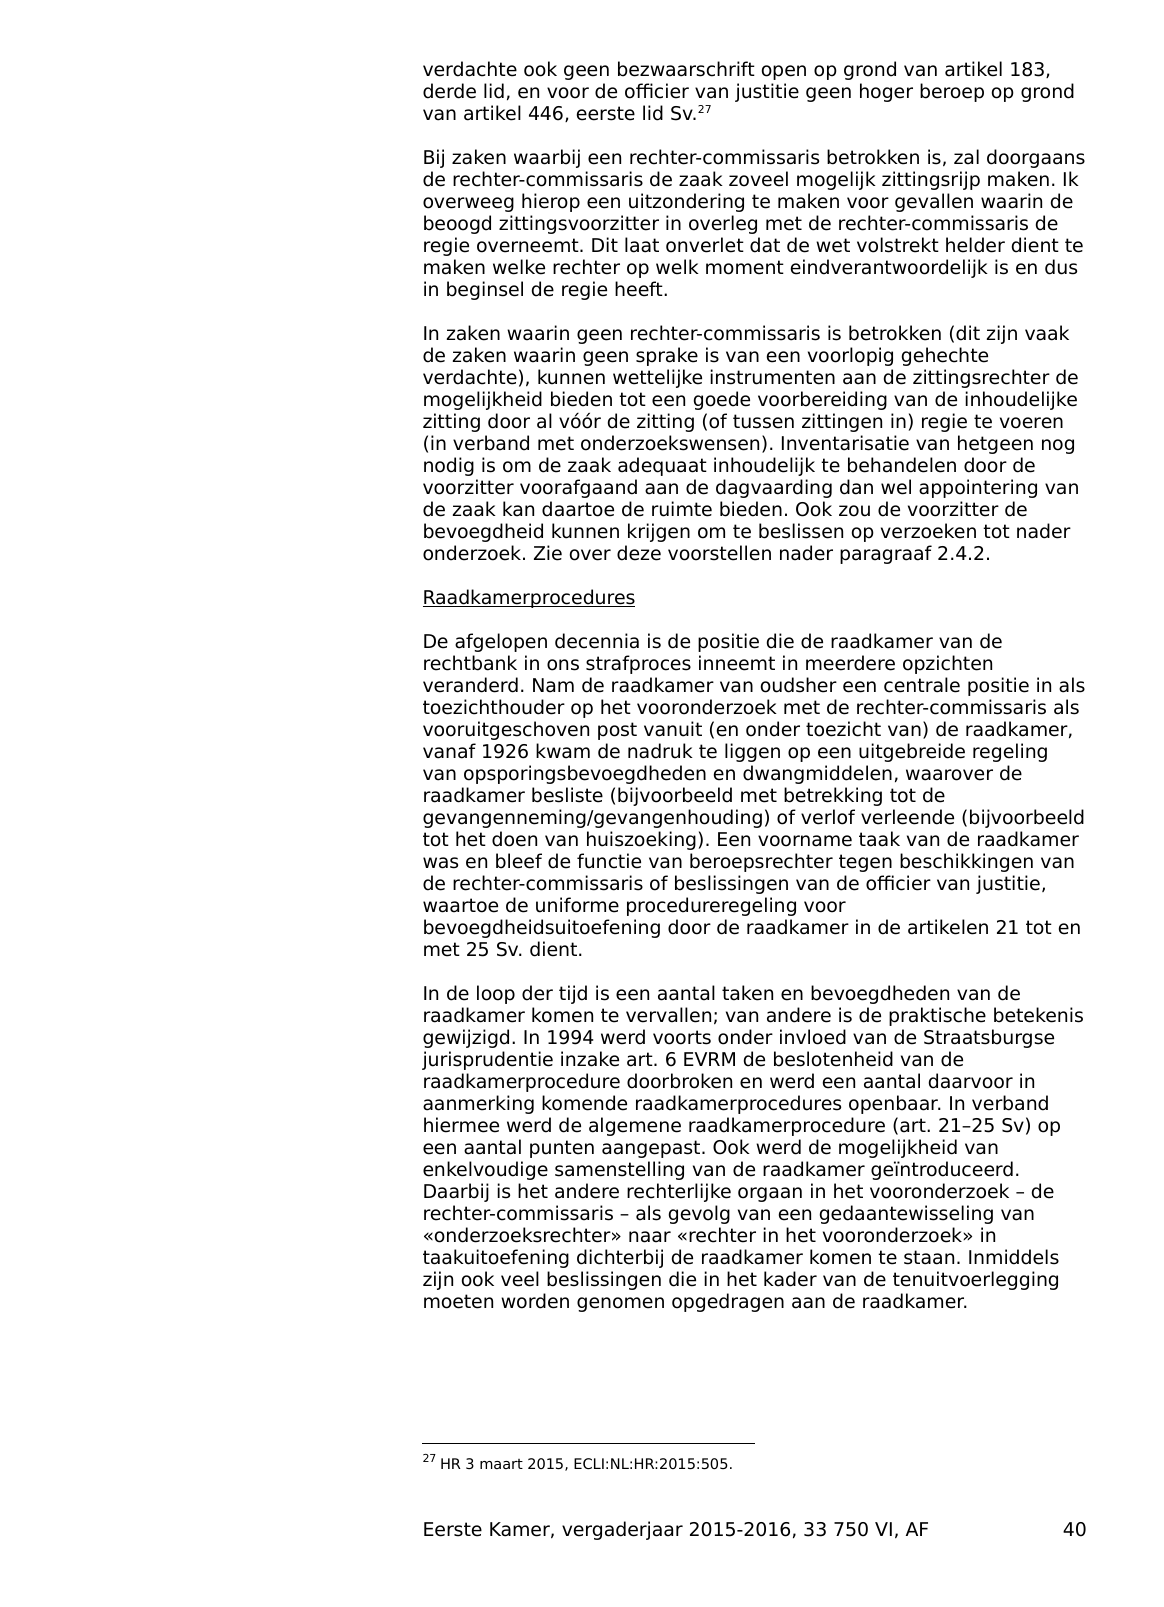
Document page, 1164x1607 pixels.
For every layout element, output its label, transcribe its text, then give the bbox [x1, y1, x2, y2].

text Bij zaken waarbij een rechter-commissaris betrokken is, zal doorgaans de rechter-commissaris de zaak zoveel mogelijk zittingsrijp maken. Ik overweeg hierop een uitzondering te maken voor gevallen waarin de beoogd zittingsvoorzitter in overleg met de rechter-commissaris de regie overneemt. Dit laat onverlet dat de wet volstrekt helder dient te maken welke rechter op welk moment eindverantwoordelijk is en dus in beginsel de regie heeft. [422, 147, 1087, 301]
text verdachte ook geen bezwaarschrift open op grond van artikel 183, derde lid, en voor de officier van justitie geen hoger beroep op grond van artikel 446, eerste lid Sv. [422, 59, 1087, 125]
subtitle Raadkamerprocedures [422, 587, 1087, 609]
text HR 3 maart 2015, ECLI:NL:HR:2015:505. [422, 1452, 1087, 1474]
text In zaken waarin geen rechter-commissaris is betrokken (dit zijn vaak de zaken waarin geen sprake is van een voorlopig gehechte verdachte), kunnen wettelijke instrumenten aan de zittingsrechter de mogelijkheid bieden tot een goede voorbereiding van de inhoudelijke zitting door al vóór de zitting (of tussen zittingen in) regie te voeren (in verband met onderzoekswensen). Inventarisatie van hetgeen nog nodig is om de zaak adequaat inhoudelijk te behandelen door de voorzitter voorafgaand aan de dagvaarding dan wel appointering van de zaak kan daartoe de ruimte bieden. Ook zou de voorzitter de bevoegdheid kunnen krijgen om te beslissen op verzoeken tot nader onderzoek. Zie over deze voorstellen nader paragraaf 2.4.2. [422, 323, 1087, 565]
text De afgelopen decennia is de positie die de raadkamer van de rechtbank in ons strafproces inneemt in meerdere opzichten veranderd. Nam de raadkamer van oudsher een centrale positie in als toezichthouder op het vooronderzoek met de rechter-commissaris als vooruitgeschoven post vanuit (en onder toezicht van) de raadkamer, vanaf 1926 kwam de nadruk te liggen op een uitgebreide regeling van opsporingsbevoegdheden en dwangmiddelen, waarover de raadkamer besliste (bijvoorbeeld met betrekking tot de gevangenneming/gevangenhouding) of verlof verleende (bijvoorbeeld tot het doen van huiszoeking). Een voorname taak van de raadkamer was en bleef de functie van beroepsrechter tegen beschikkingen van de rechter-commissaris of beslissingen van de officier van justitie, waartoe de uniforme procedureregeling voor bevoegdheidsuitoefening door de raadkamer in de artikelen 21 tot en met 25 Sv. dient. [422, 631, 1087, 961]
text In de loop der tijd is een aantal taken en bevoegdheden van de raadkamer komen te vervallen; van andere is de praktische betekenis gewijzigd. In 1994 werd voorts onder invloed van de Straatsburgse jurisprudentie inzake art. 6 EVRM de beslotenheid van de raadkamerprocedure doorbroken en werd een aantal daarvoor in aanmerking komende raadkamerprocedures openbaar. In verband hiermee werd de algemene raadkamerprocedure (art. 21–25 Sv) op een aantal punten aangepast. Ook werd de mogelijkheid van enkelvoudige samenstelling van de raadkamer geïntroduceerd. Daarbij is het andere rechterlijke orgaan in het vooronderzoek – de rechter-commissaris – als gevolg van een gedaantewisseling van «onderzoeksrechter» naar «rechter in het vooronderzoek» in taakuitoefening dichterbij de raadkamer komen te staan. Inmiddels zijn ook veel beslissingen die in het kader van de tenuitvoerlegging moeten worden genomen opgedragen aan de raadkamer. [422, 983, 1087, 1313]
